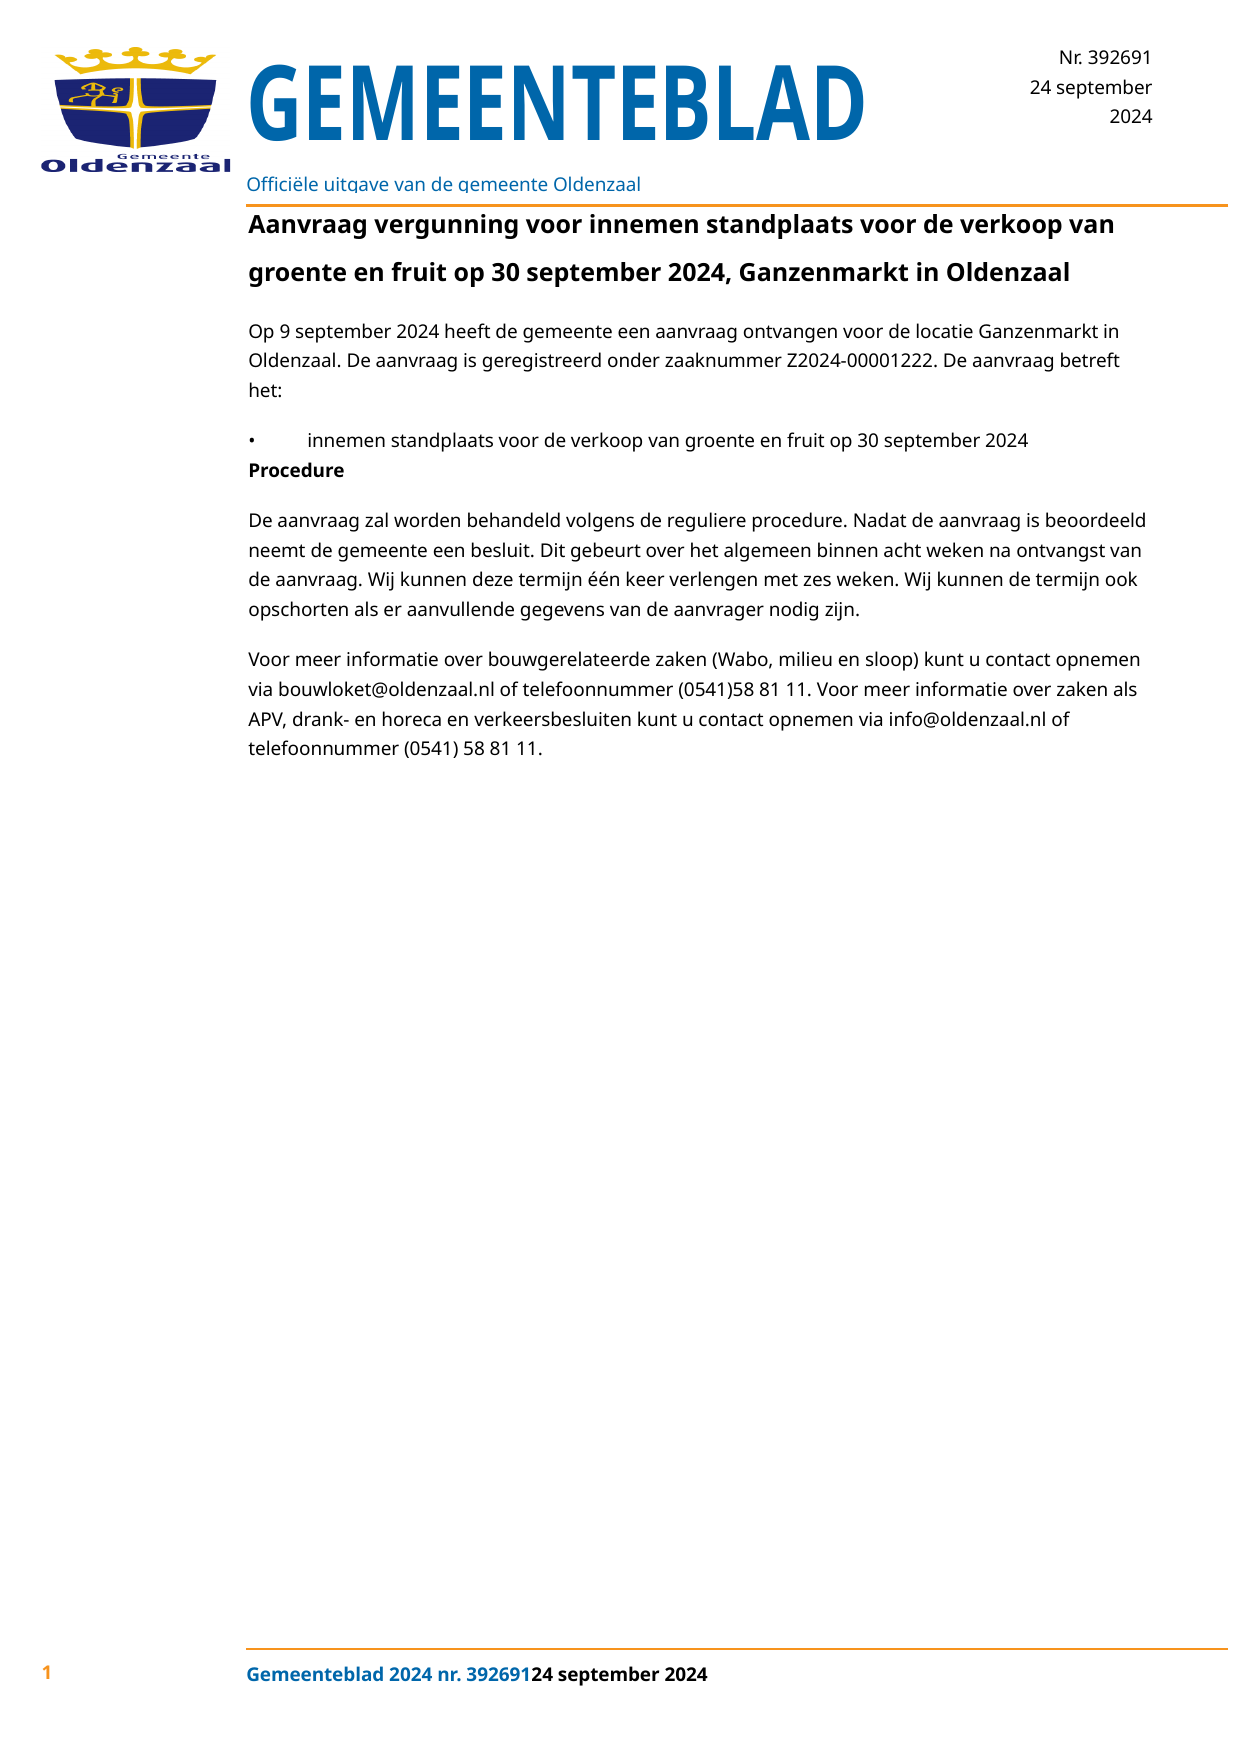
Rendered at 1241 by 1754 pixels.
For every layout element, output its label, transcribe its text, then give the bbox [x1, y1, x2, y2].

text Aanvraag vergunning voor innemen standplaats voor de verkoop van groente en fruit op 30 september 2024, Ganzenmarkt in Oldenzaal [248, 207, 1152, 288]
list innemen standplaats voor de verkoop van groente en fruit op 30 september 2024 [248, 427, 1152, 453]
text Op 9 september 2024 heeft de gemeente een aanvraag ontvangen voor de locatie Ganzenmarkt in Oldenzaal. De aanvraag is geregistreerd onder zaaknummer Z2024-00001222. De aanvraag betreft het: [248, 318, 1152, 403]
text Procedure [248, 457, 1152, 483]
picture [41, 47, 231, 172]
text De aanvraag zal worden behandeld volgens de reguliere procedure. Nadat de aanvraag is beoordeeld neemt de gemeente een besluit. Dit gebeurt over het algemeen binnen acht weken na ontvangst van de aanvraag. Wij kunnen deze termijn één keer verlengen met zes weken. Wij kunnen de termijn ook opschorten als er aanvullende gegevens van de aanvrager nodig zijn. [248, 507, 1152, 622]
text Voor meer informatie over bouwgerelateerde zaken (Wabo, milieu en sloop) kunt u contact opnemen via bouwloket@oldenzaal.nl of telefoonnummer (0541)58 81 11. Voor meer informatie over zaken als APV, drank- en horeca en verkeersbesluiten kunt u contact opnemen via info@oldenzaal.nl of telefoonnummer (0541) 58 81 11. [248, 647, 1152, 761]
